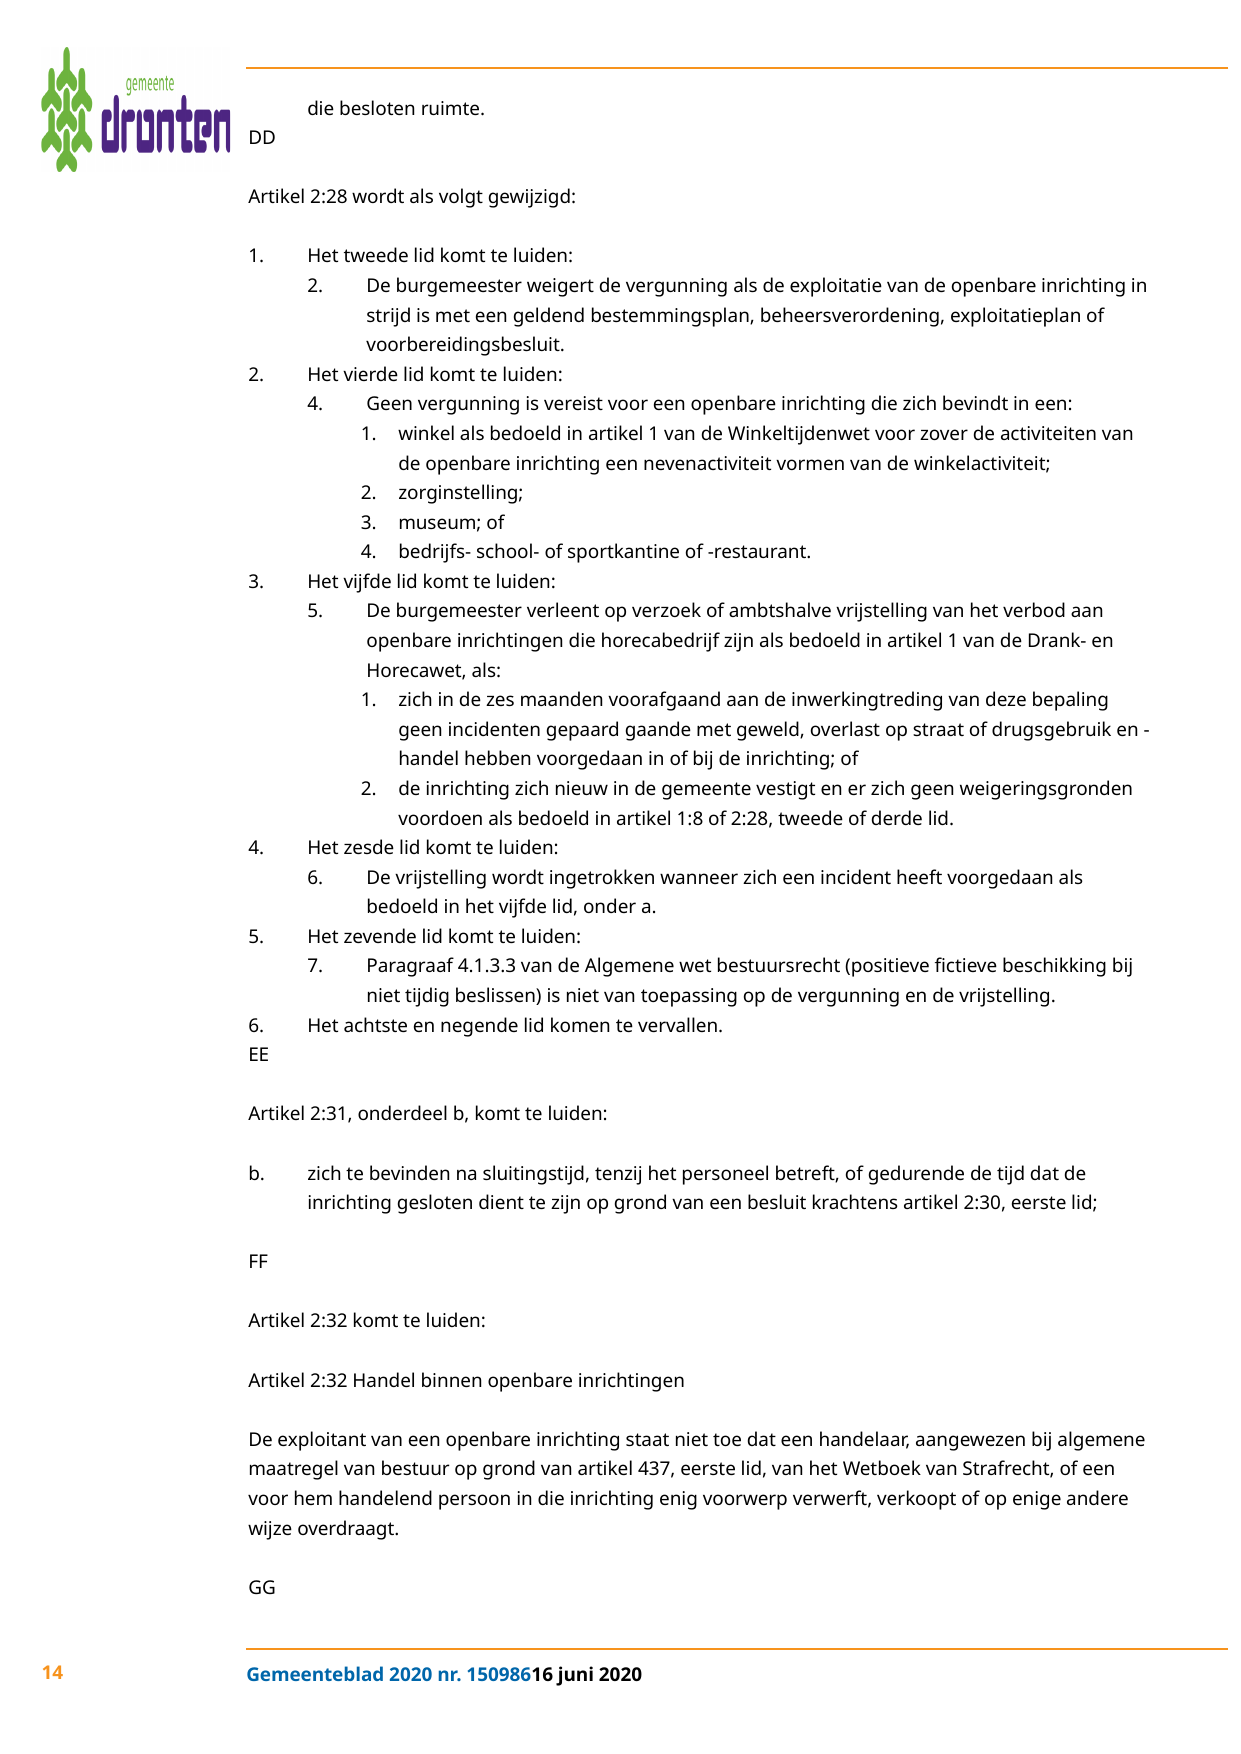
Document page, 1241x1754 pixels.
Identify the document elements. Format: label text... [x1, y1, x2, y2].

text Artikel 2:31, onderdeel b, komt te luiden: [248, 1101, 1152, 1126]
list zich te bevinden na sluitingstijd, tenzij het personeel betreft, of gedurende de tijd dat de inrichting gesloten dient te zijn op grond van een besluit krachtens artikel 2:30, eerste lid; [248, 1160, 1152, 1215]
list Het vijfde lid komt te luiden: [248, 568, 1152, 594]
text Artikel 2:32 komt te luiden: [248, 1308, 1152, 1333]
text De exploitant van een openbare inrichting staat niet toe dat een handelaar, aangewezen bij algemene maatregel van bestuur op grond van artikel 437, eerste lid, van het Wetboek van Strafrecht, of een voor hem handelend persoon in die inrichting enig voorwerp verwerft, verkoopt of op enige andere wijze overdraagt. [248, 1426, 1152, 1541]
text EE [248, 1041, 1152, 1067]
list Het zevende lid komt te luiden: [248, 923, 1152, 949]
list Paragraaf 4.1.3.3 van de Algemene wet bestuursrecht (positieve fictieve beschikking bij niet tijdig beslissen) is niet van toepassing op de vergunning en de vrijstelling. [307, 953, 1152, 1008]
picture [41, 47, 231, 172]
list De burgemeester verleent op verzoek of ambtshalve vrijstelling van het verbod aan openbare inrichtingen die horecabedrijf zijn als bedoeld in artikel 1 van de Drank- en Horecawet, als: [307, 598, 1152, 683]
list die besloten ruimte. [248, 95, 1152, 121]
text GG [248, 1574, 1152, 1600]
text FF [248, 1248, 1152, 1274]
text DD [248, 124, 1152, 150]
list zich in de zes maanden voorafgaand aan de inwerkingtreding van deze bepaling geen incidenten gepaard gaande met geweld, overlast op straat of drugsgebruik en -handel hebben voorgedaan in of bij de inrichting; of [361, 686, 1152, 771]
list Het achtste en negende lid komen te vervallen. [248, 1012, 1152, 1038]
list zorginstelling; [361, 479, 1152, 505]
list winkel als bedoeld in artikel 1 van de Winkeltijdenwet voor zover de activiteiten van de openbare inrichting een nevenactiviteit vormen van de winkelactiviteit; [361, 420, 1152, 476]
list Het zesde lid komt te luiden: [248, 834, 1152, 860]
list Het vierde lid komt te luiden: [248, 361, 1152, 387]
list bedrijfs- school- of sportkantine of -restaurant. [361, 538, 1152, 564]
list Geen vergunning is vereist voor een openbare inrichting die zich bevindt in een: [307, 391, 1152, 416]
list museum; of [361, 509, 1152, 535]
list De burgemeester weigert de vergunning als de exploitatie van de openbare inrichting in strijd is met een geldend bestemmingsplan, beheersverordening, exploitatieplan of voorbereidingsbesluit. [307, 272, 1152, 357]
list De vrijstelling wordt ingetrokken wanneer zich een incident heeft voorgedaan als bedoeld in het vijfde lid, onder a. [307, 864, 1152, 919]
text Artikel 2:32 Handel binnen openbare inrichtingen [248, 1367, 1152, 1393]
list de inrichting zich nieuw in de gemeente vestigt en er zich geen weigeringsgronden voordoen als bedoeld in artikel 1:8 of 2:28, tweede of derde lid. [361, 775, 1152, 831]
text Artikel 2:28 wordt als volgt gewijzigd: [248, 183, 1152, 209]
list Het tweede lid komt te luiden: [248, 243, 1152, 268]
